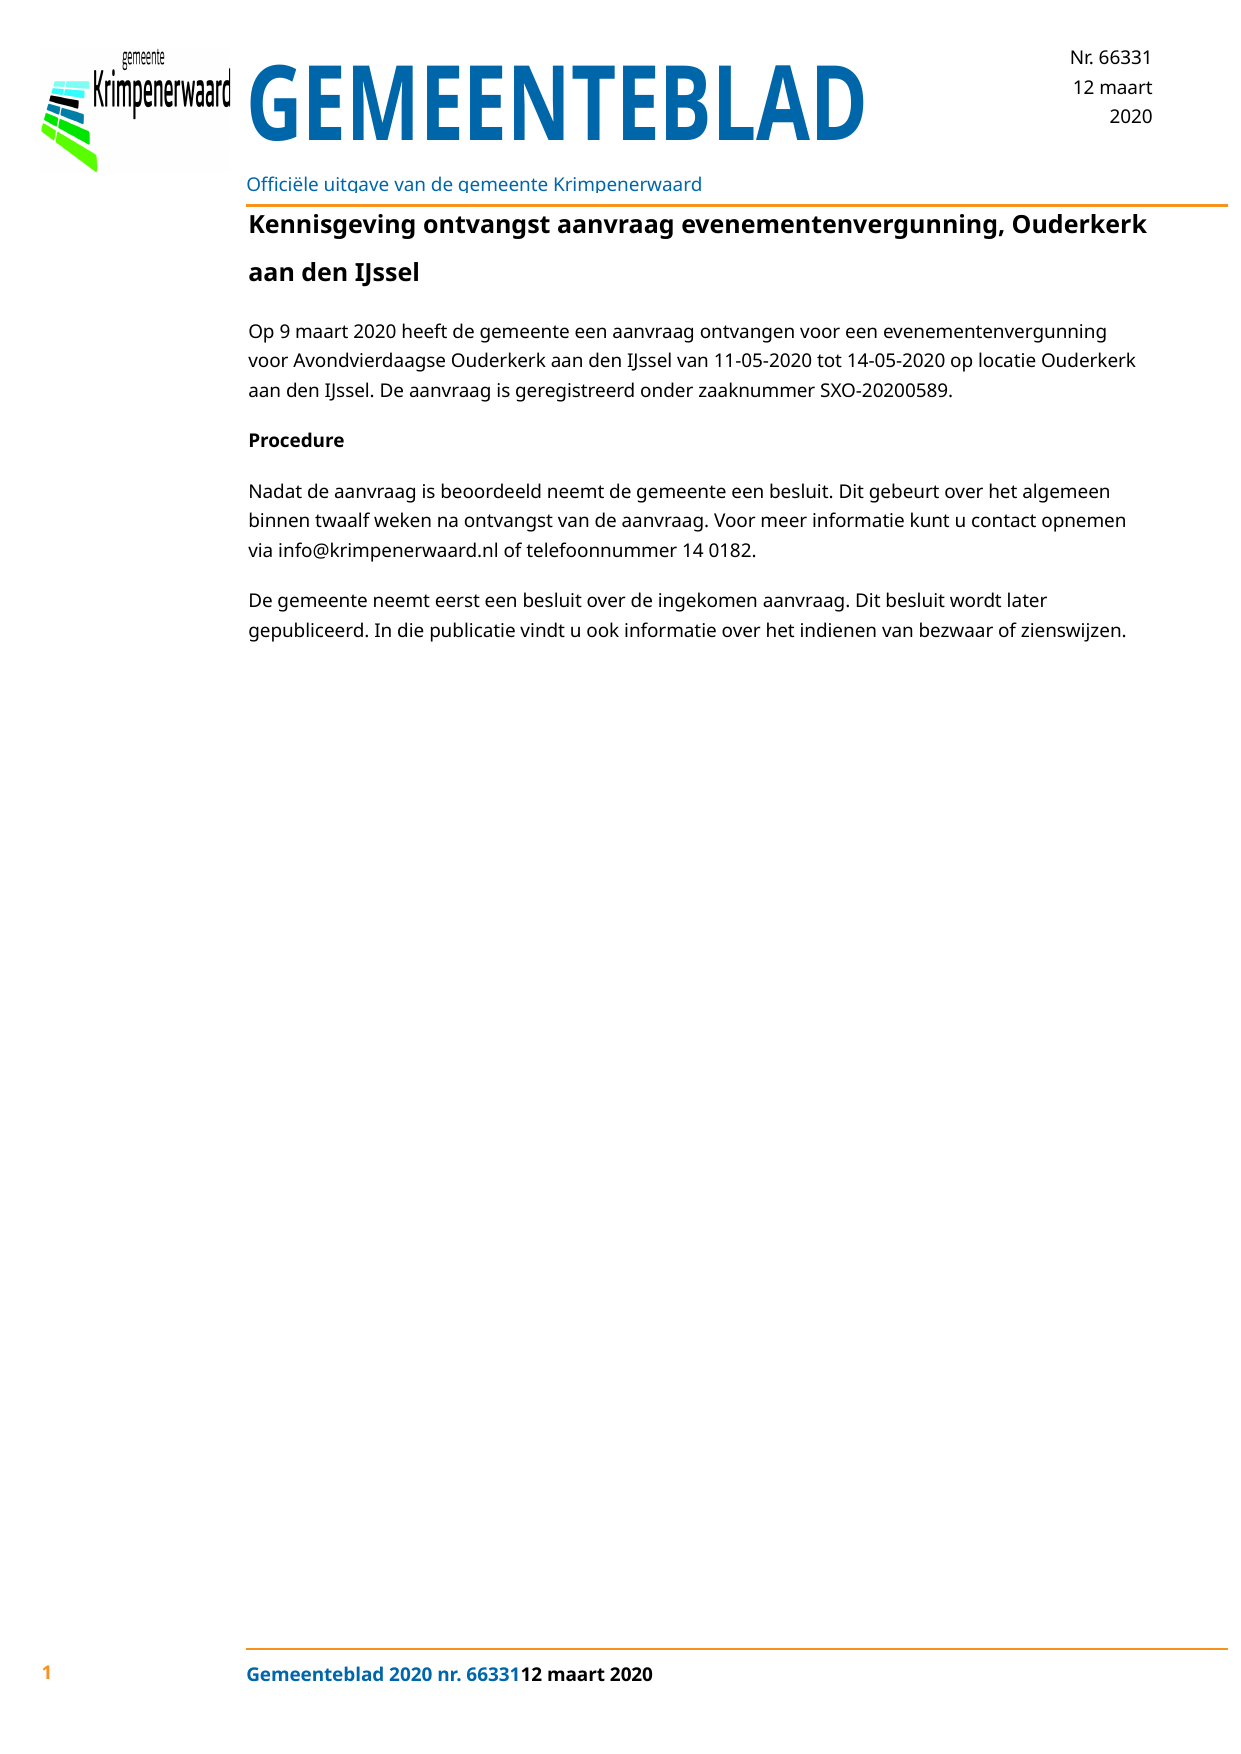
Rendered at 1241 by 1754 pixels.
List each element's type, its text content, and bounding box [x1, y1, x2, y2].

text Kennisgeving ontvangst aanvraag evenementenvergunning, Ouderkerk aan den IJssel [248, 207, 1152, 288]
text Op 9 maart 2020 heeft de gemeente een aanvraag ontvangen voor een evenementenvergunning voor Avondvierdaagse Ouderkerk aan den IJssel van 11-05-2020 tot 14-05-2020 op locatie Ouderkerk aan den IJssel. De aanvraag is geregistreerd onder zaaknummer SXO-20200589. [248, 318, 1152, 403]
text Nadat de aanvraag is beoordeeld neemt de gemeente een besluit. Dit gebeurt over het algemeen binnen twaalf weken na ontvangst van de aanvraag. Voor meer informatie kunt u contact opnemen via info@krimpenerwaard.nl of telefoonnummer 14 0182. [248, 478, 1152, 563]
text De gemeente neemt eerst een besluit over de ingekomen aanvraag. Dit besluit wordt later gepubliceerd. In die publicatie vindt u ook informatie over het indienen van bezwaar of zienswijzen. [248, 587, 1152, 643]
text Procedure [248, 427, 1152, 453]
picture [41, 47, 231, 172]
